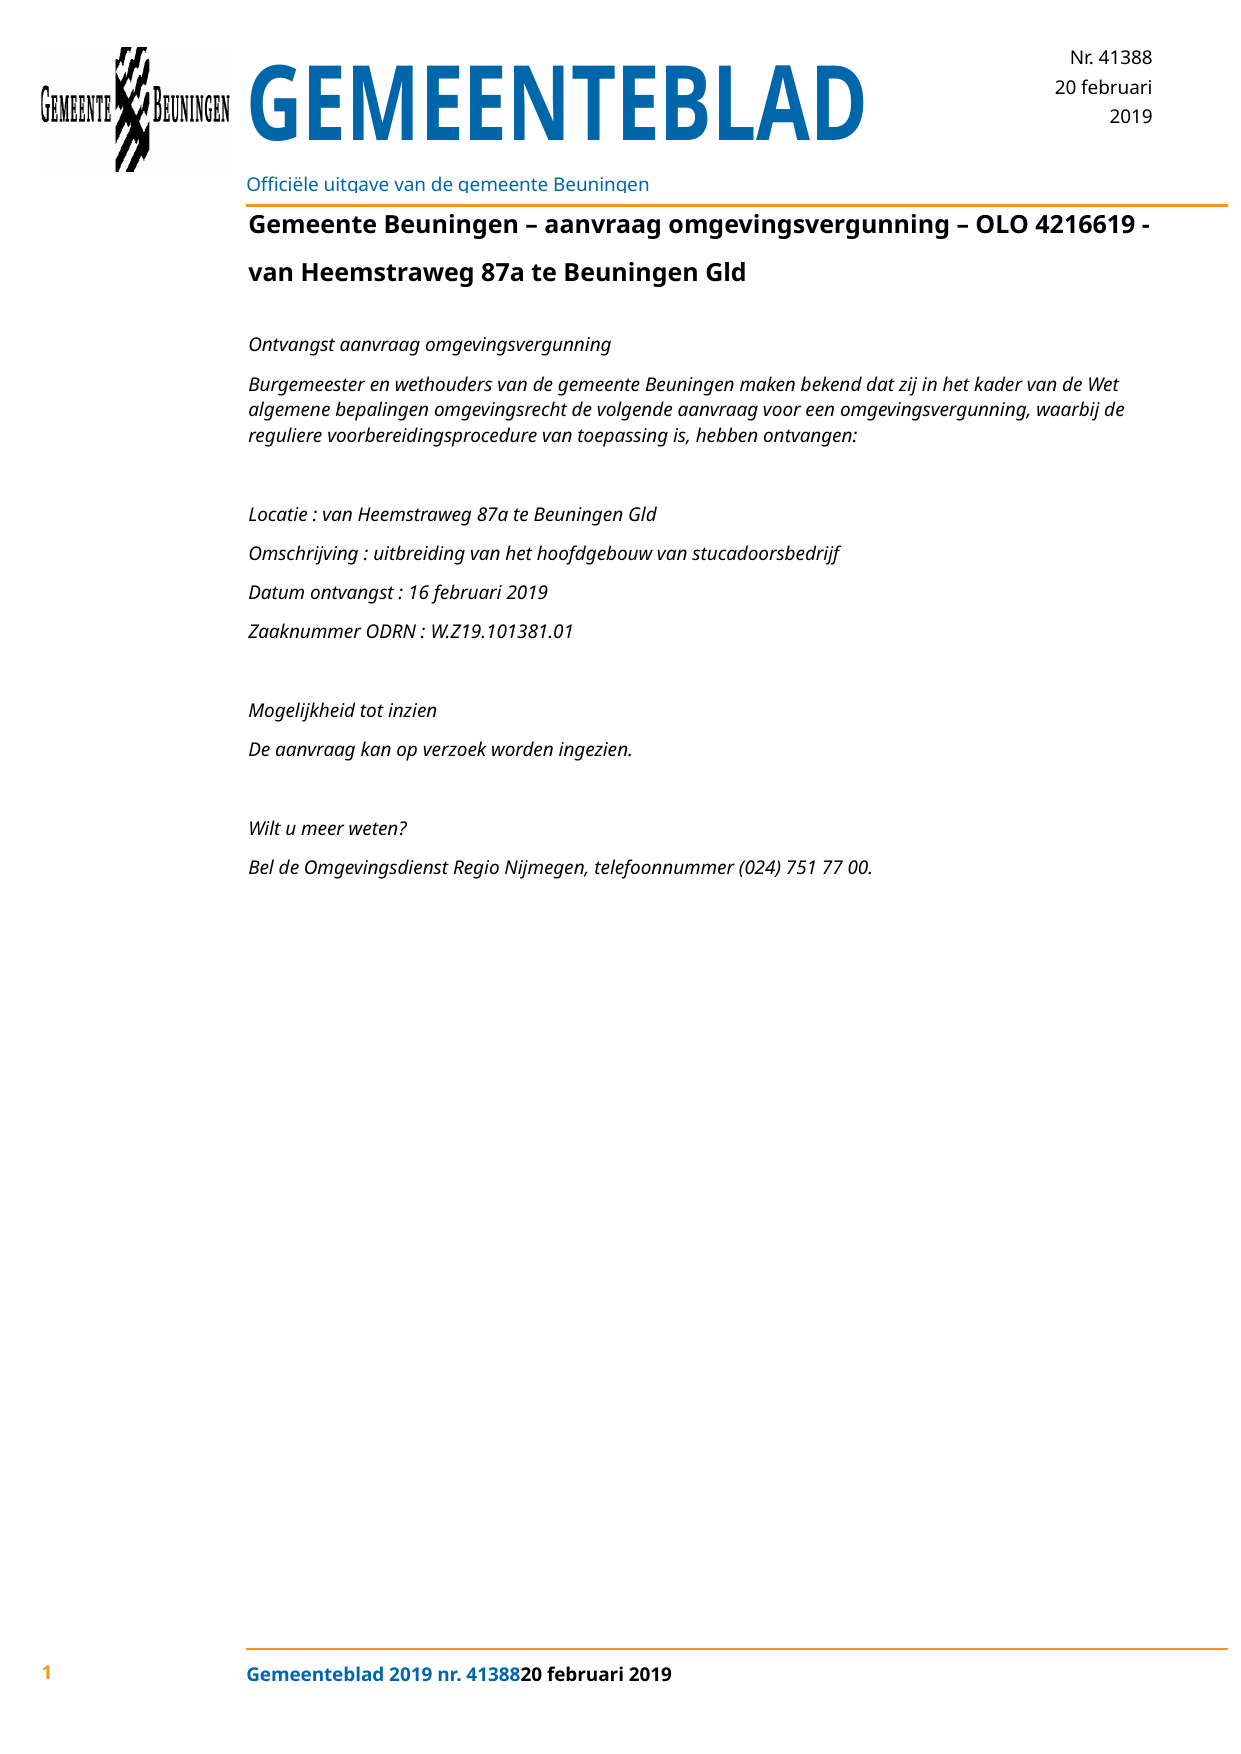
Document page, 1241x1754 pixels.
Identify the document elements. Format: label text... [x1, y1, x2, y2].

text Zaaknummer ODRN : W.Z19.101381.01 [248, 618, 1152, 644]
picture [41, 47, 231, 172]
text Wilt u meer weten? [248, 815, 1152, 841]
text Omschrijving : uitbreiding van het hoofdgebouw van stucadoorsbedrijf [248, 540, 1152, 566]
text Datum ontvangst : 16 februari 2019 [248, 579, 1152, 605]
text Burgemeester en wethouders van de gemeente Beuningen maken bekend dat zij in het kader van de Wet algemene bepalingen omgevingsrecht de volgende aanvraag voor een omgevingsvergunning, waarbij de reguliere voorbereidingsprocedure van toepassing is, hebben ontvangen: [248, 371, 1152, 448]
text De aanvraag kan op verzoek worden ingezien. [248, 736, 1152, 762]
text Gemeente Beuningen – aanvraag omgevingsvergunning – OLO 4216619 - van Heemstraweg 87a te Beuningen Gld [248, 207, 1152, 288]
text Mogelijkheid tot inzien [248, 697, 1152, 723]
text Ontvangst aanvraag omgevingsvergunning [248, 331, 1152, 357]
text Bel de Omgevingsdienst Regio Nijmegen, telefoonnummer (024) 751 77 00. [248, 854, 1152, 880]
text Locatie : van Heemstraweg 87a te Beuningen Gld [248, 501, 1152, 526]
